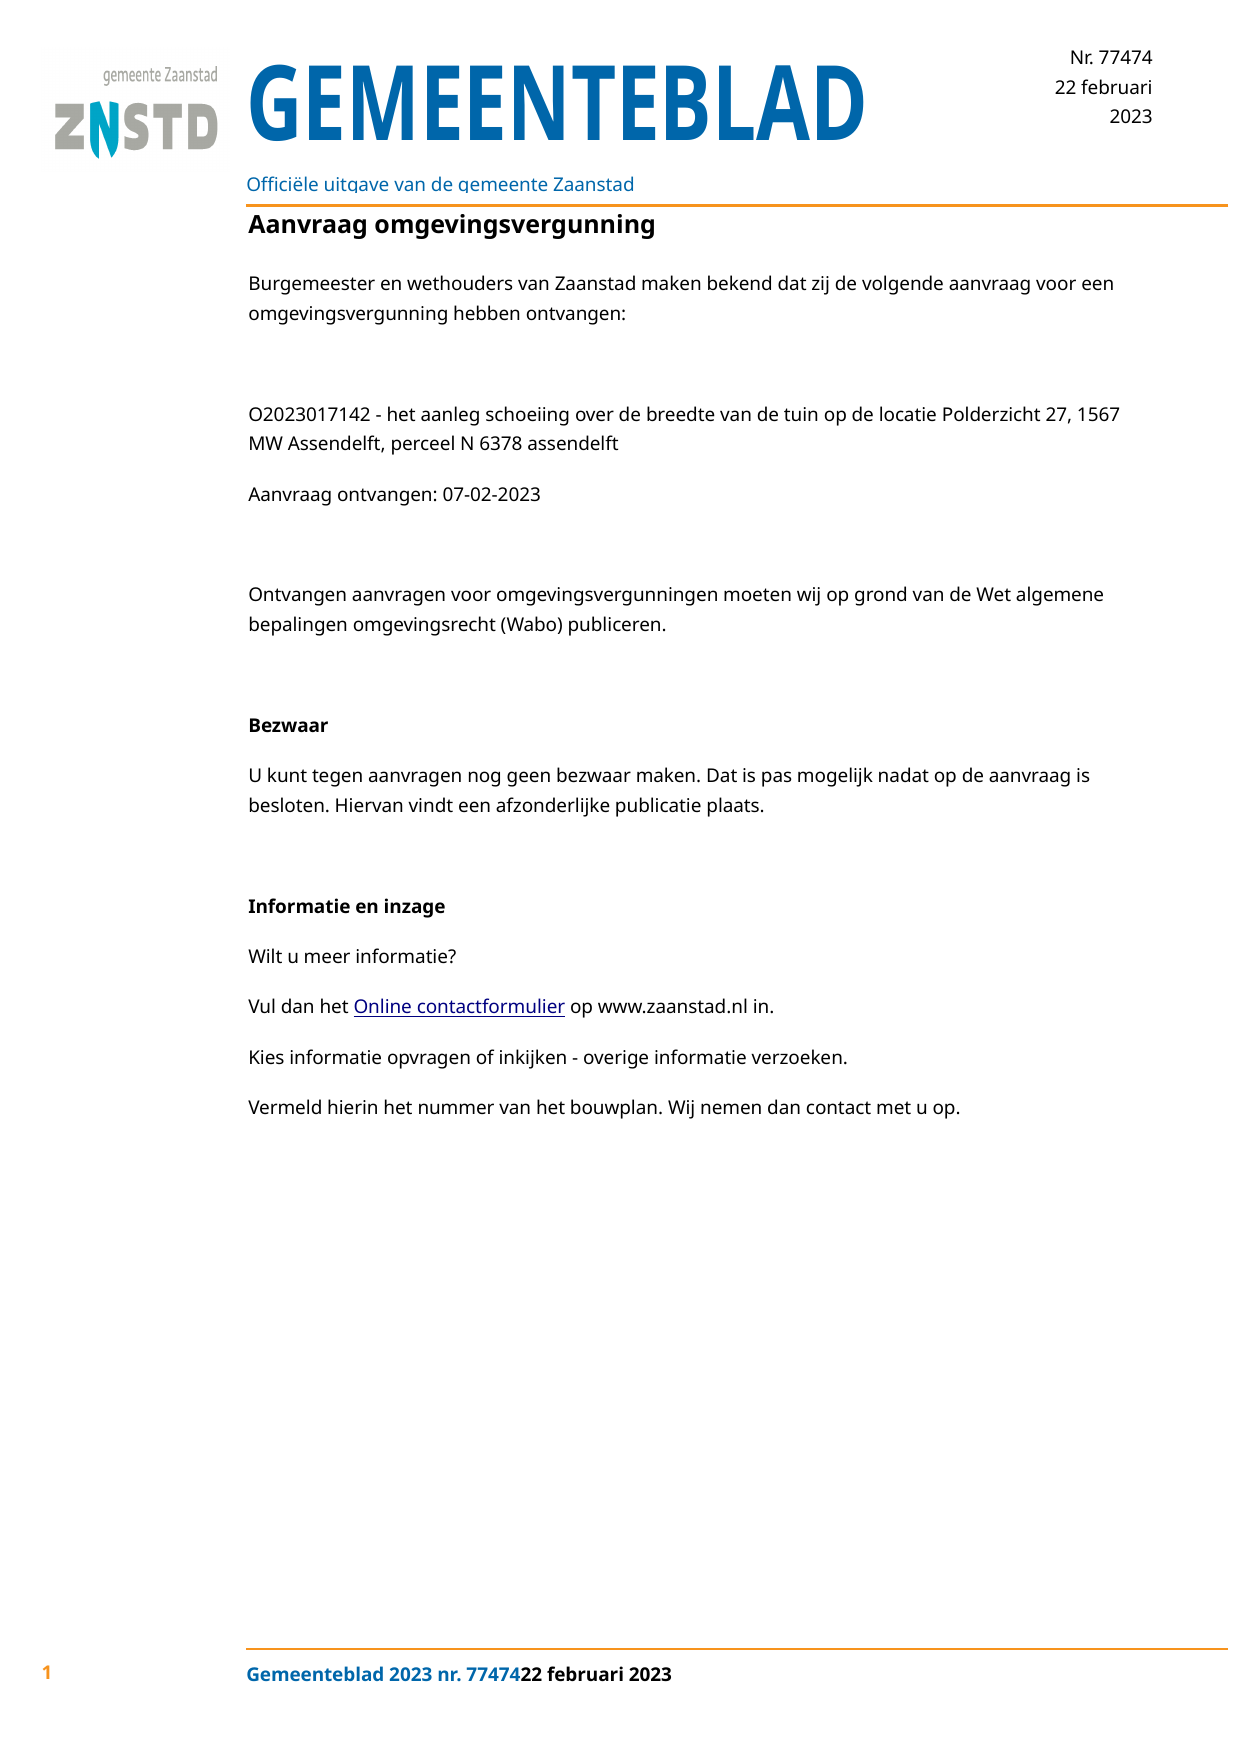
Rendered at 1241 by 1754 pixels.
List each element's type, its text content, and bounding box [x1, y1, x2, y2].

text U kunt tegen aanvragen nog geen bezwaar maken. Dat is pas mogelijk nadat op de aanvraag is besloten. Hiervan vindt een afzonderlijke publicatie plaats. [248, 762, 1152, 818]
text Informatie en inzage [248, 893, 1152, 918]
text Wilt u meer informatie? [248, 943, 1152, 969]
text Burgemeester en wethouders van Zaanstad maken bekend dat zij de volgende aanvraag voor een omgevingsvergunning hebben ontvangen: [248, 270, 1152, 326]
text Bezwaar [248, 712, 1152, 738]
text Aanvraag ontvangen: 07-02-2023 [248, 481, 1152, 506]
picture [41, 47, 231, 172]
text Kies informatie opvragen of inkijken - overige informatie verzoeken. [248, 1044, 1152, 1070]
text Aanvraag omgevingsvergunning [248, 207, 1152, 241]
text Ontvangen aanvragen voor omgevingsvergunningen moeten wij op grond van de Wet algemene bepalingen omgevingsrecht (Wabo) publiceren. [248, 582, 1152, 637]
text Vermeld hierin het nummer van het bouwplan. Wij nemen dan contact met u op. [248, 1094, 1152, 1120]
text Vul dan het Online contactformulier op www.zaanstad.nl in. [248, 994, 1152, 1019]
text O2023017142 - het aanleg schoeiing over de breedte van de tuin op de locatie Polderzicht 27, 1567 MW Assendelft, perceel N 6378 assendelft [248, 401, 1152, 456]
